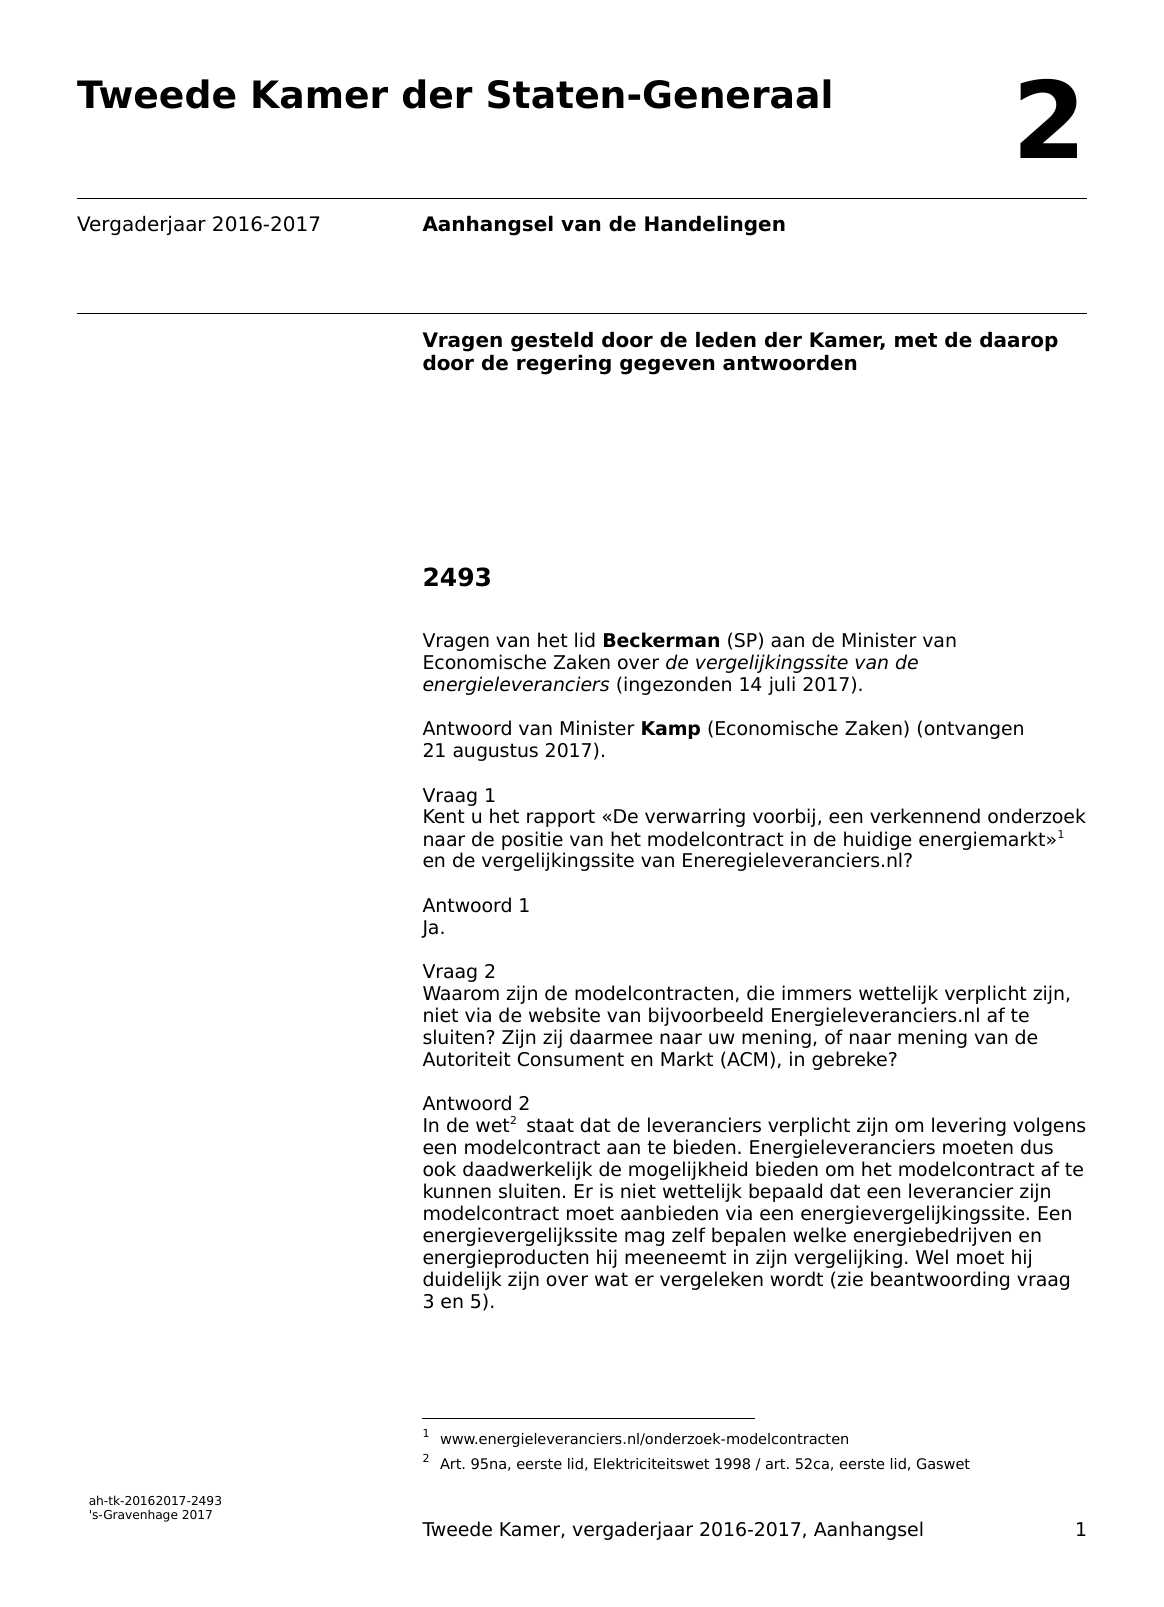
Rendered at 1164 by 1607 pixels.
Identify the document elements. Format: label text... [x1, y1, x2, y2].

text Art. 95na, eerste lid, Elektriciteitswet 1998 / art. 52ca, eerste lid, Gaswet [422, 1452, 1087, 1474]
text Vragen van het lid Beckerman (SP) aan de Minister van Economische Zaken over de vergelijkingssite van de energieleveranciers (ingezonden 14 juli 2017). [422, 630, 1087, 696]
table_cell [77, 314, 422, 375]
table_header 2 [886, 59, 1087, 198]
text 2493 [422, 563, 1087, 592]
text Ja. [422, 917, 1087, 938]
text Antwoord 1 [422, 894, 1087, 917]
text 's-Gravenhage 2017 [88, 1508, 323, 1522]
text ah-tk-20162017-2493 [88, 1494, 323, 1508]
table_cell Vergaderjaar 2016-2017 [77, 199, 422, 313]
table_cell Vragen gesteld door de leden der Kamer, met de daarop door de regering gegeven antwoorden [422, 314, 1087, 375]
text Vraag 1 [422, 784, 1087, 806]
text Kent u het rapport «De verwarring voorbij, een verkennend onderzoek naar de positie van het modelcontract in de huidige energiemarkt» en de vergelijkingssite van Eneregieleveranciers.nl? [422, 806, 1087, 872]
text www.energieleveranciers.nl/onderzoek-modelcontracten [422, 1427, 1087, 1449]
text Waarom zijn de modelcontracten, die immers wettelijk verplicht zijn, niet via de website van bijvoorbeeld Energieleveranciers.nl af te sluiten? Zijn zij daarmee naar uw mening, of naar mening van de Autoriteit Consument en Markt (ACM), in gebreke? [422, 983, 1087, 1071]
text Antwoord 2 [422, 1093, 1087, 1115]
text Antwoord van Minister Kamp (Economische Zaken) (ontvangen 21 augustus 2017). [422, 718, 1087, 762]
table_header Tweede Kamer der Staten-Generaal [77, 59, 886, 198]
table_cell Aanhangsel van de Handelingen [422, 199, 1087, 313]
text Vraag 2 [422, 961, 1087, 983]
text In de wet staat dat de leveranciers verplicht zijn om levering volgens een modelcontract aan te bieden. Energieleveranciers moeten dus ook daadwerkelijk de mogelijkheid bieden om het modelcontract af te kunnen sluiten. Er is niet wettelijk bepaald dat een leverancier zijn modelcontract moet aanbieden via een energievergelijkingssite. Een energievergelijkssite mag zelf bepalen welke energiebedrijven en energieproducten hij meeneemt in zijn vergelijking. Wel moet hij duidelijk zijn over wat er vergeleken wordt (zie beantwoording vraag 3 en 5). [422, 1115, 1087, 1313]
